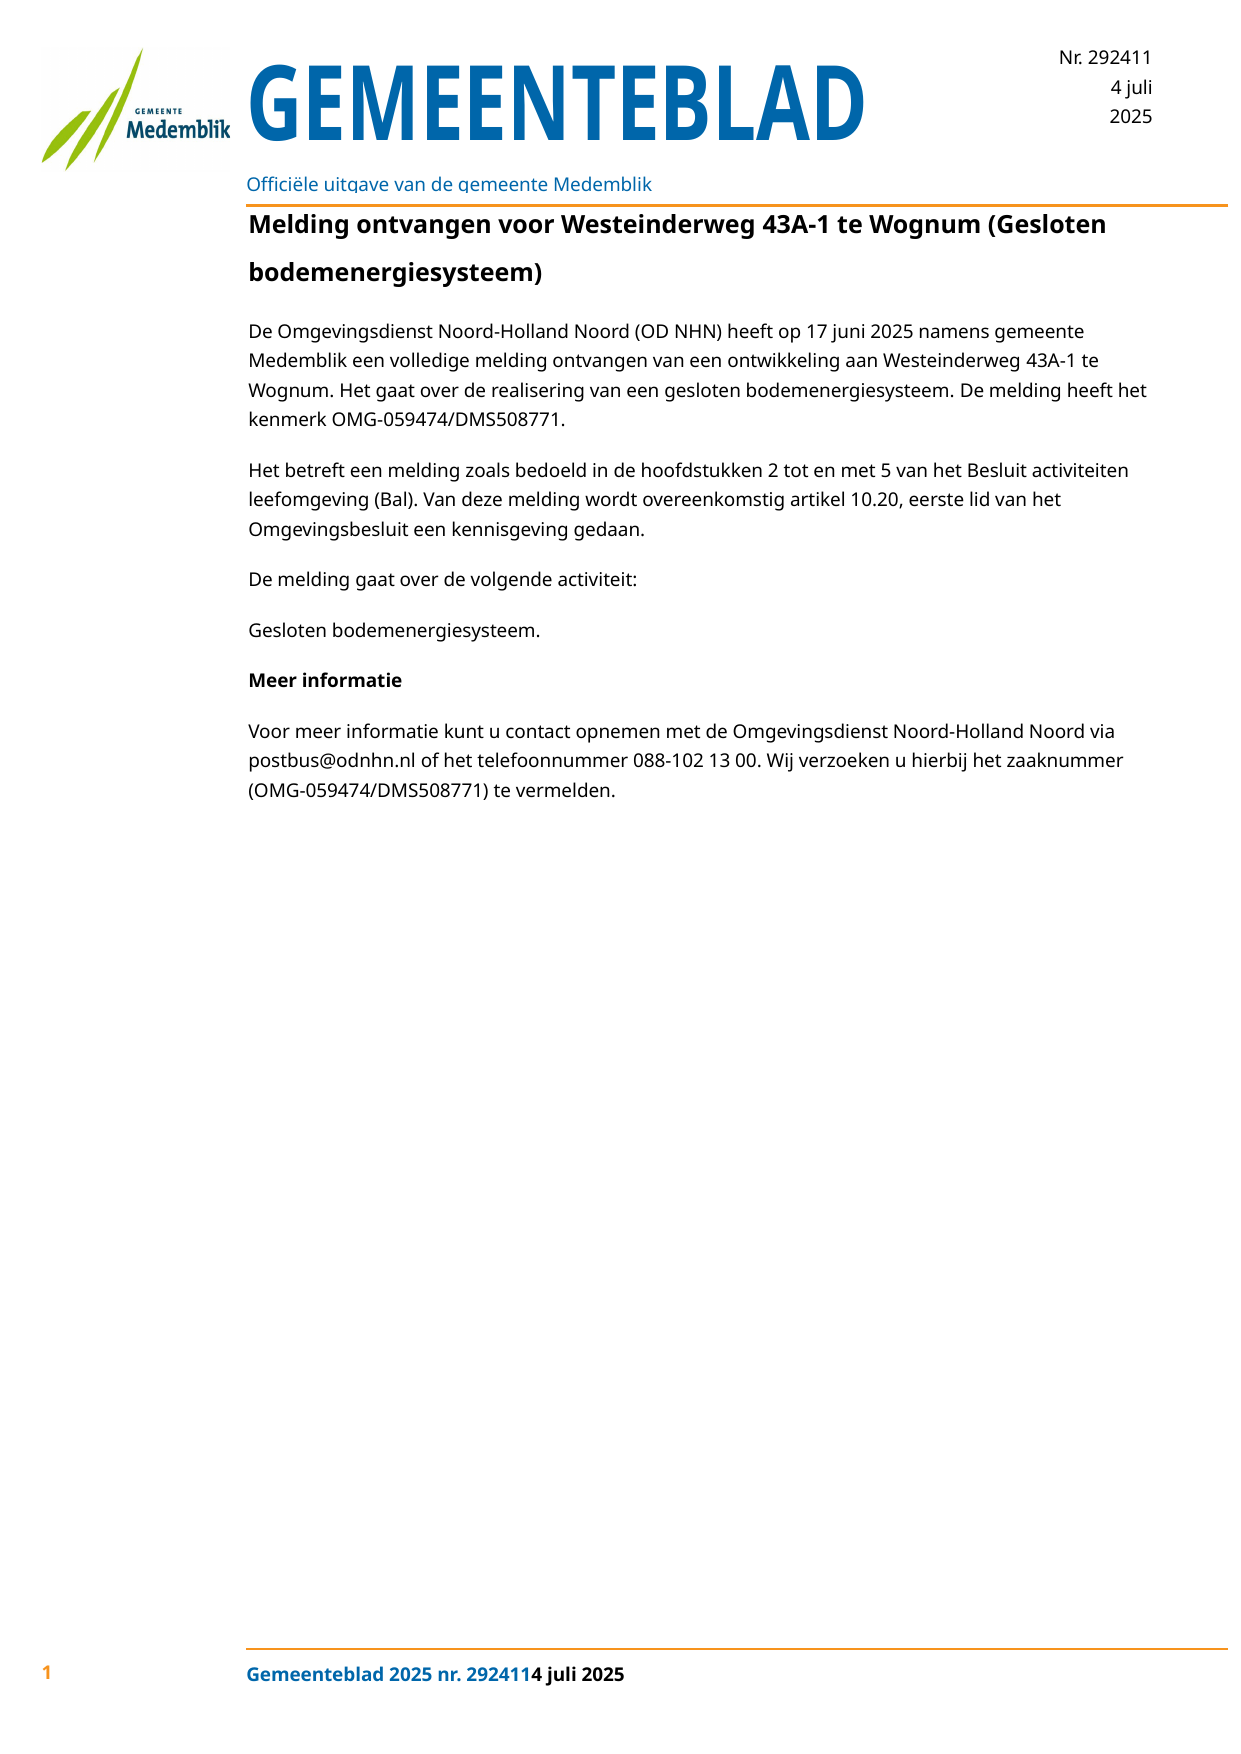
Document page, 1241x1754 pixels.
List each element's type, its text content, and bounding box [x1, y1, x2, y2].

text Meer informatie [248, 667, 1152, 693]
text De Omgevingsdienst Noord-Holland Noord (OD NHN) heeft op 17 juni 2025 namens gemeente Medemblik een volledige melding ontvangen van een ontwikkeling aan Westeinderweg 43A-1 te Wognum. Het gaat over de realisering van een gesloten bodemenergiesysteem. De melding heeft het kenmerk OMG-059474/DMS508771. [248, 318, 1152, 432]
picture [41, 47, 231, 172]
text Het betreft een melding zoals bedoeld in de hoofdstukken 2 tot en met 5 van het Besluit activiteiten leefomgeving (Bal). Van deze melding wordt overeenkomstig artikel 10.20, eerste lid van het Omgevingsbesluit een kennisgeving gedaan. [248, 457, 1152, 542]
text Melding ontvangen voor Westeinderweg 43A-1 te Wognum (Gesloten bodemenergiesysteem) [248, 207, 1152, 288]
text Gesloten bodemenergiesysteem. [248, 617, 1152, 643]
text De melding gaat over de volgende activiteit: [248, 567, 1152, 592]
text Voor meer informatie kunt u contact opnemen met de Omgevingsdienst Noord-Holland Noord via postbus@odnhn.nl of het telefoonnummer 088-102 13 00. Wij verzoeken u hierbij het zaaknummer (OMG-059474/DMS508771) te vermelden. [248, 718, 1152, 803]
